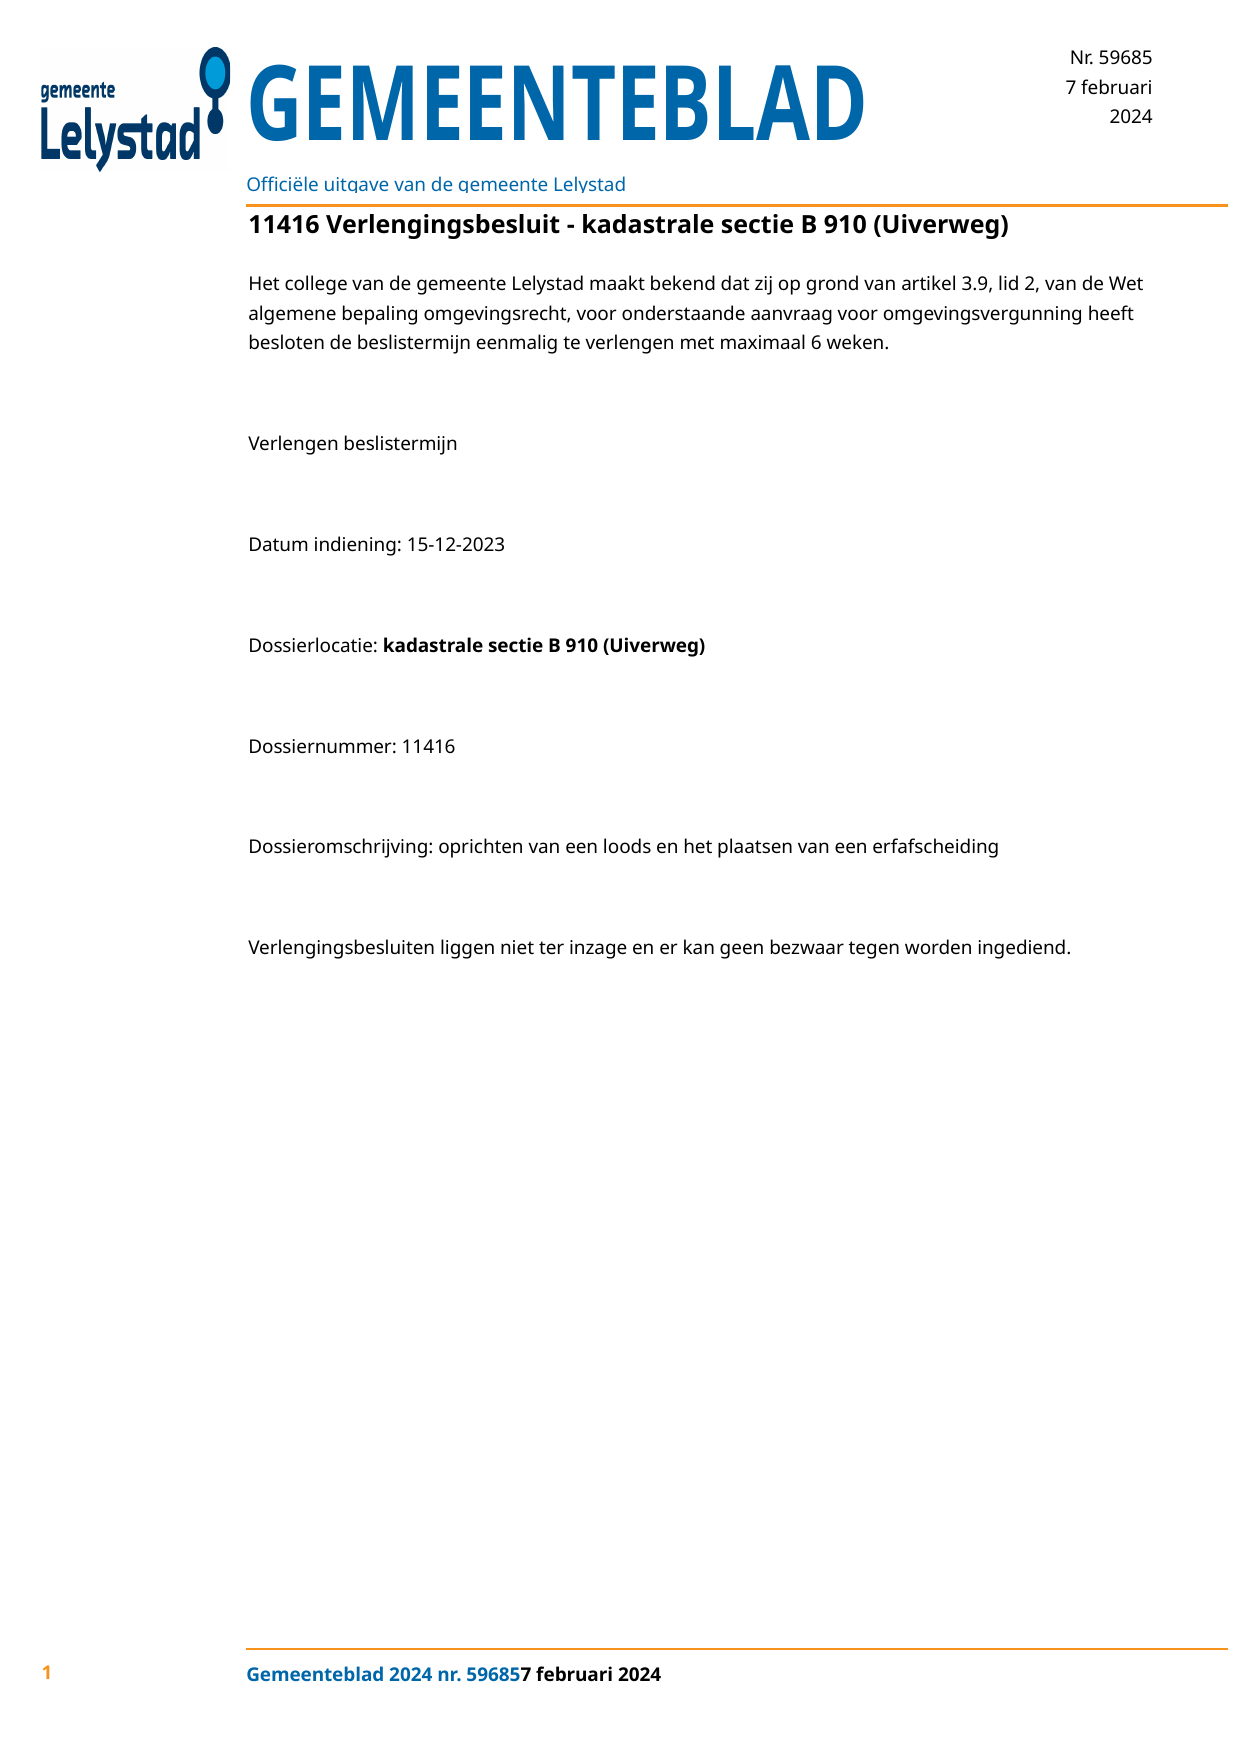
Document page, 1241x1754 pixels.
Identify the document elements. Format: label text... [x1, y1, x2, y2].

text Datum indiening: 15-12-2023 [248, 531, 1152, 557]
text Het college van de gemeente Lelystad maakt bekend dat zij op grond van artikel 3.9, lid 2, van de Wet algemene bepaling omgevingsrecht, voor onderstaande aanvraag voor omgevingsvergunning heeft besloten de beslistermijn eenmalig te verlengen met maximaal 6 weken. [248, 270, 1152, 355]
text Verlengingsbesluiten liggen niet ter inzage en er kan geen bezwaar tegen worden ingediend. [248, 934, 1152, 960]
picture [41, 47, 231, 172]
text Dossieromschrijving: oprichten van een loods en het plaatsen van een erfafscheiding [248, 834, 1152, 859]
text Dossiernummer: 11416 [248, 733, 1152, 758]
text Verlengen beslistermijn [248, 430, 1152, 456]
text Dossierlocatie: kadastrale sectie B 910 (Uiverweg) [248, 632, 1152, 658]
text 11416 Verlengingsbesluit - kadastrale sectie B 910 (Uiverweg) [248, 207, 1152, 241]
